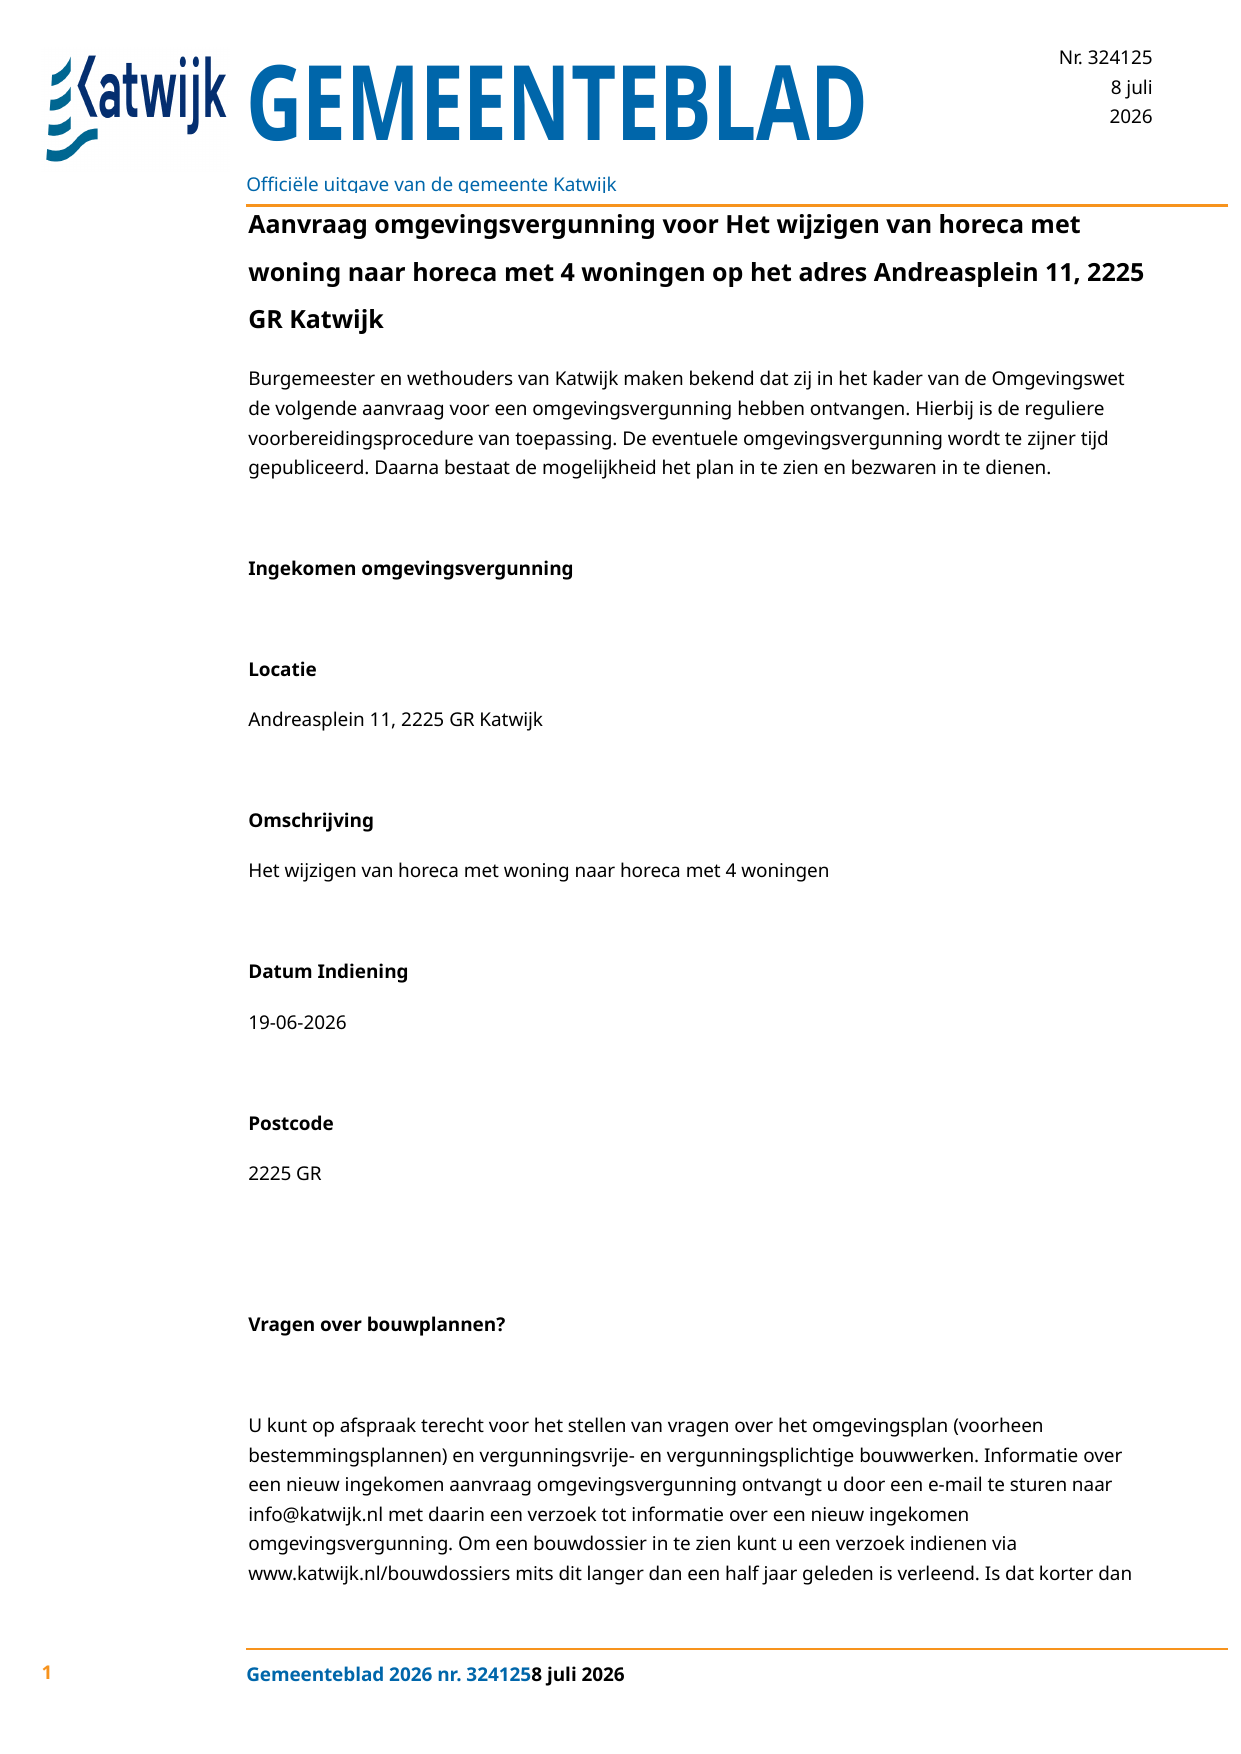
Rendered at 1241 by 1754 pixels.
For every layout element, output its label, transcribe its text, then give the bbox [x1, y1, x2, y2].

text Omschrijving [248, 807, 1152, 833]
text Vragen over bouwplannen? [248, 1311, 1152, 1337]
picture [41, 47, 231, 172]
text Locatie [248, 656, 1152, 682]
text Het wijzigen van horeca met woning naar horeca met 4 woningen [248, 858, 1152, 883]
text 19-06-2026 [248, 1009, 1152, 1034]
text Burgemeester en wethouders van Katwijk maken bekend dat zij in het kader van de Omgevingswet de volgende aanvraag voor een omgevingsvergunning hebben ontvangen. Hierbij is de reguliere voorbereidingsprocedure van toepassing. De eventuele omgevingsvergunning wordt te zijner tijd gepubliceerd. Daarna bestaat de mogelijkheid het plan in te zien en bezwaren in te dienen. [248, 366, 1152, 480]
text Andreasplein 11, 2225 GR Katwijk [248, 706, 1152, 732]
text 2225 GR [248, 1160, 1152, 1186]
text Datum Indiening [248, 958, 1152, 984]
text Aanvraag omgevingsvergunning voor Het wijzigen van horeca met woning naar horeca met 4 woningen op het adres Andreasplein 11, 2225 GR Katwijk [248, 207, 1152, 336]
text Postcode [248, 1110, 1152, 1135]
text Ingekomen omgevingsvergunning [248, 555, 1152, 581]
text U kunt op afspraak terecht voor het stellen van vragen over het omgevingsplan (voorheen bestemmingsplannen) en vergunningsvrije- en vergunningsplichtige bouwwerken. Informatie over een nieuw ingekomen aanvraag omgevingsvergunning ontvangt u door een e-mail te sturen naar info@katwijk.nl met daarin een verzoek tot informatie over een nieuw ingekomen omgevingsvergunning. Om een bouwdossier in te zien kunt u een verzoek indienen via www.katwijk.nl/bouwdossiers mits dit langer dan een half jaar geleden is verleend. Is dat korter dan [248, 1412, 1152, 1586]
